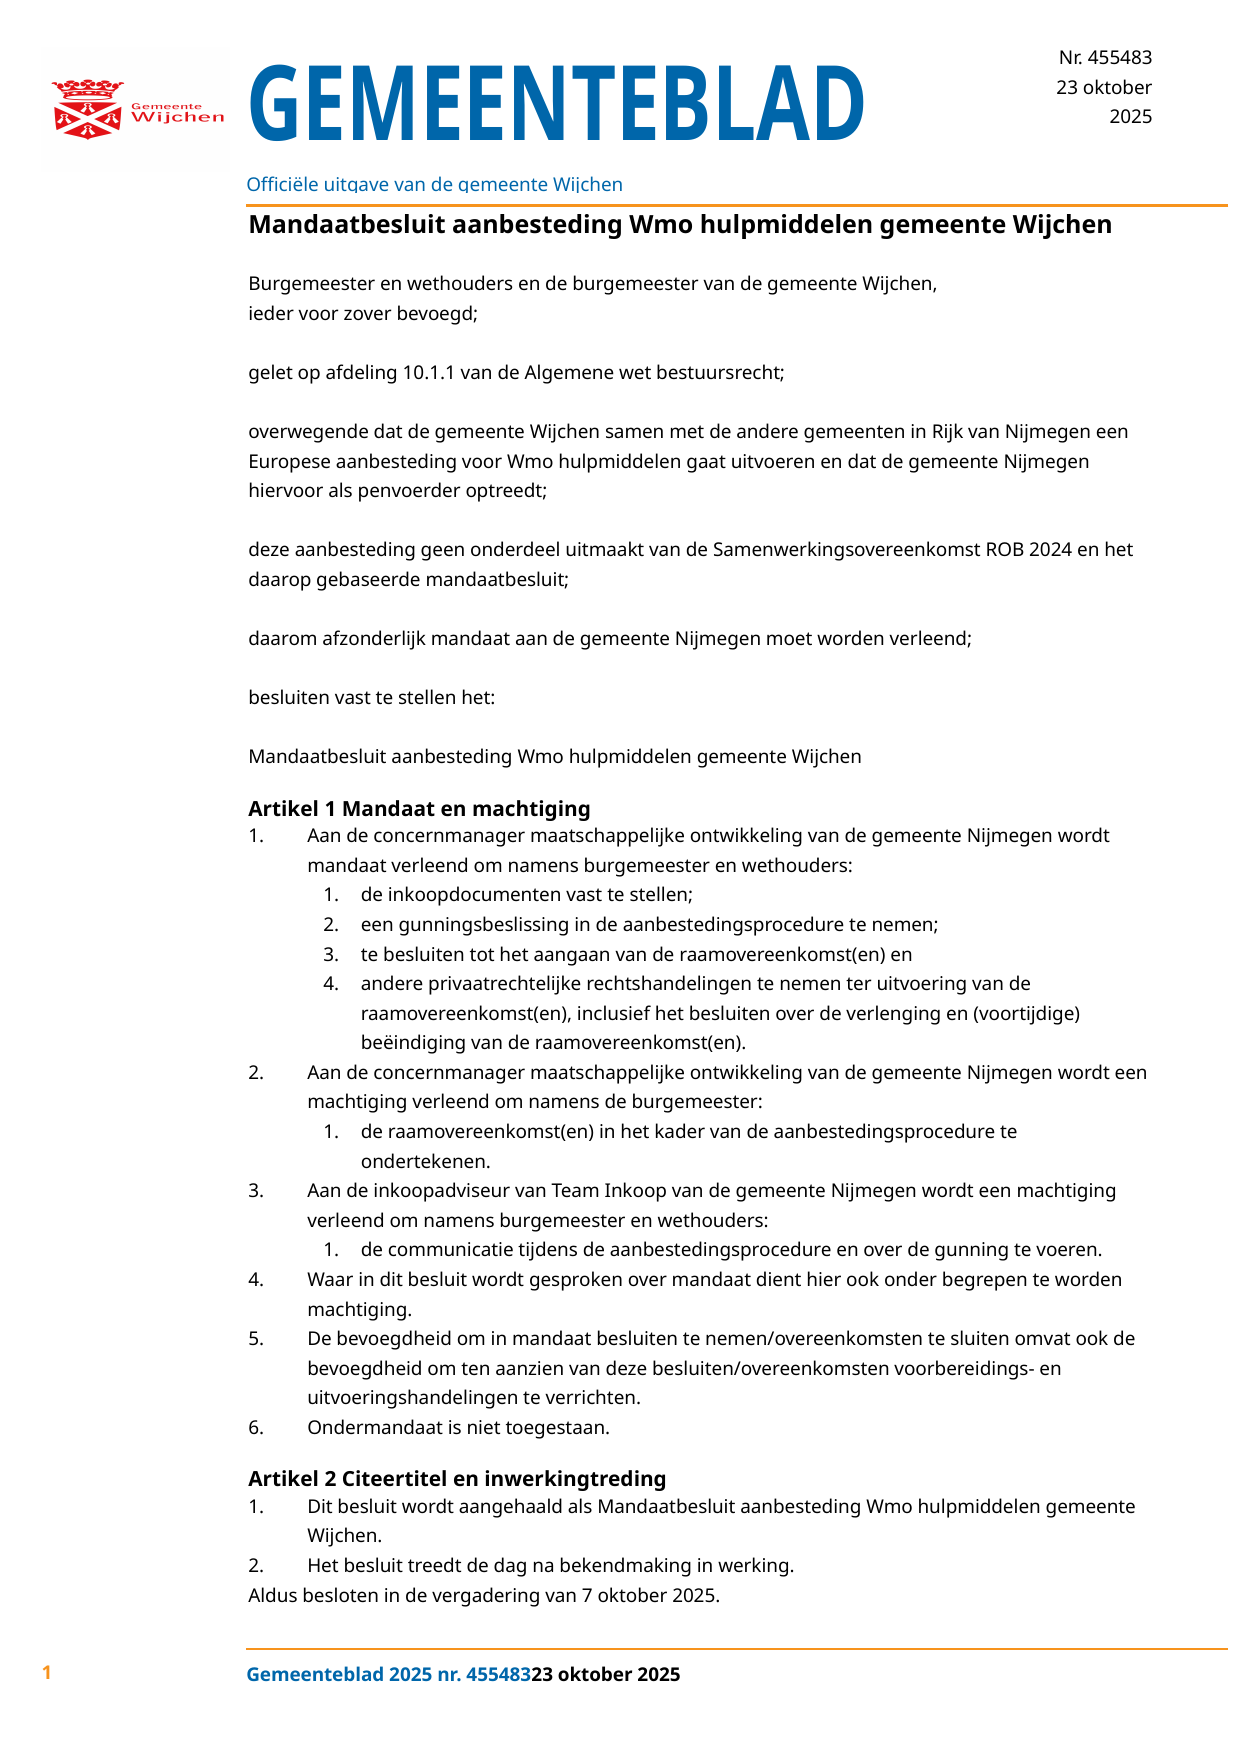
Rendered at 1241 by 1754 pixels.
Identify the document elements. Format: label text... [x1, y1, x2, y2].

list de raamovereenkomst(en) in het kader van de aanbestedingsprocedure te ondertekenen. [323, 1118, 1152, 1174]
text Aldus besloten in de vergadering van 7 oktober 2025. [248, 1582, 1152, 1607]
text Burgemeester en wethouders en de burgemeester van de gemeente Wijchen, [248, 270, 1152, 296]
text besluiten vast te stellen het: [248, 684, 1152, 710]
text deze aanbesteding geen onderdeel uitmaakt van de Samenwerkingsovereenkomst ROB 2024 en het daarop gebaseerde mandaatbesluit; [248, 537, 1152, 592]
list Aan de concernmanager maatschappelijke ontwikkeling van de gemeente Nijmegen wordt een machtiging verleend om namens de burgemeester: [248, 1059, 1152, 1114]
list andere privaatrechtelijke rechtshandelingen te nemen ter uitvoering van de raamovereenkomst(en), inclusief het besluiten over de verlenging en (voortijdige) beëindiging van de raamovereenkomst(en). [323, 970, 1152, 1055]
list te besluiten tot het aangaan van de raamovereenkomst(en) en [323, 941, 1152, 967]
text Mandaatbesluit aanbesteding Wmo hulpmiddelen gemeente Wijchen [248, 744, 1152, 769]
text ieder voor zover bevoegd; [248, 300, 1152, 326]
text Artikel 1 Mandaat en machtiging [248, 794, 1152, 822]
list een gunningsbeslissing in de aanbestedingsprocedure te nemen; [323, 911, 1152, 937]
text Artikel 2 Citeertitel en inwerkingtreding [248, 1464, 1152, 1493]
list Aan de concernmanager maatschappelijke ontwikkeling van de gemeente Nijmegen wordt mandaat verleend om namens burgemeester en wethouders: [248, 822, 1152, 878]
list De bevoegdheid om in mandaat besluiten te nemen/overeenkomsten te sluiten omvat ook de bevoegdheid om ten aanzien van deze besluiten/overeenkomsten voorbereidings- en uitvoeringshandelingen te verrichten. [248, 1325, 1152, 1410]
text gelet op afdeling 10.1.1 van de Algemene wet bestuursrecht; [248, 359, 1152, 385]
list Het besluit treedt de dag na bekendmaking in werking. [248, 1552, 1152, 1578]
list Dit besluit wordt aangehaald als Mandaatbesluit aanbesteding Wmo hulpmiddelen gemeente Wijchen. [248, 1493, 1152, 1548]
text Mandaatbesluit aanbesteding Wmo hulpmiddelen gemeente Wijchen [248, 207, 1152, 241]
text daarom afzonderlijk mandaat aan de gemeente Nijmegen moet worden verleend; [248, 625, 1152, 651]
list Waar in dit besluit wordt gesproken over mandaat dient hier ook onder begrepen te worden machtiging. [248, 1266, 1152, 1322]
list de inkoopdocumenten vast te stellen; [323, 882, 1152, 907]
list Ondermandaat is niet toegestaan. [248, 1414, 1152, 1440]
list Aan de inkoopadviseur van Team Inkoop van de gemeente Nijmegen wordt een machtiging verleend om namens burgemeester en wethouders: [248, 1177, 1152, 1233]
list de communicatie tijdens de aanbestedingsprocedure en over de gunning te voeren. [323, 1237, 1152, 1262]
picture [41, 47, 231, 172]
text overwegende dat de gemeente Wijchen samen met de andere gemeenten in Rijk van Nijmegen een Europese aanbesteding voor Wmo hulpmiddelen gaat uitvoeren en dat de gemeente Nijmegen hiervoor als penvoerder optreedt; [248, 418, 1152, 503]
